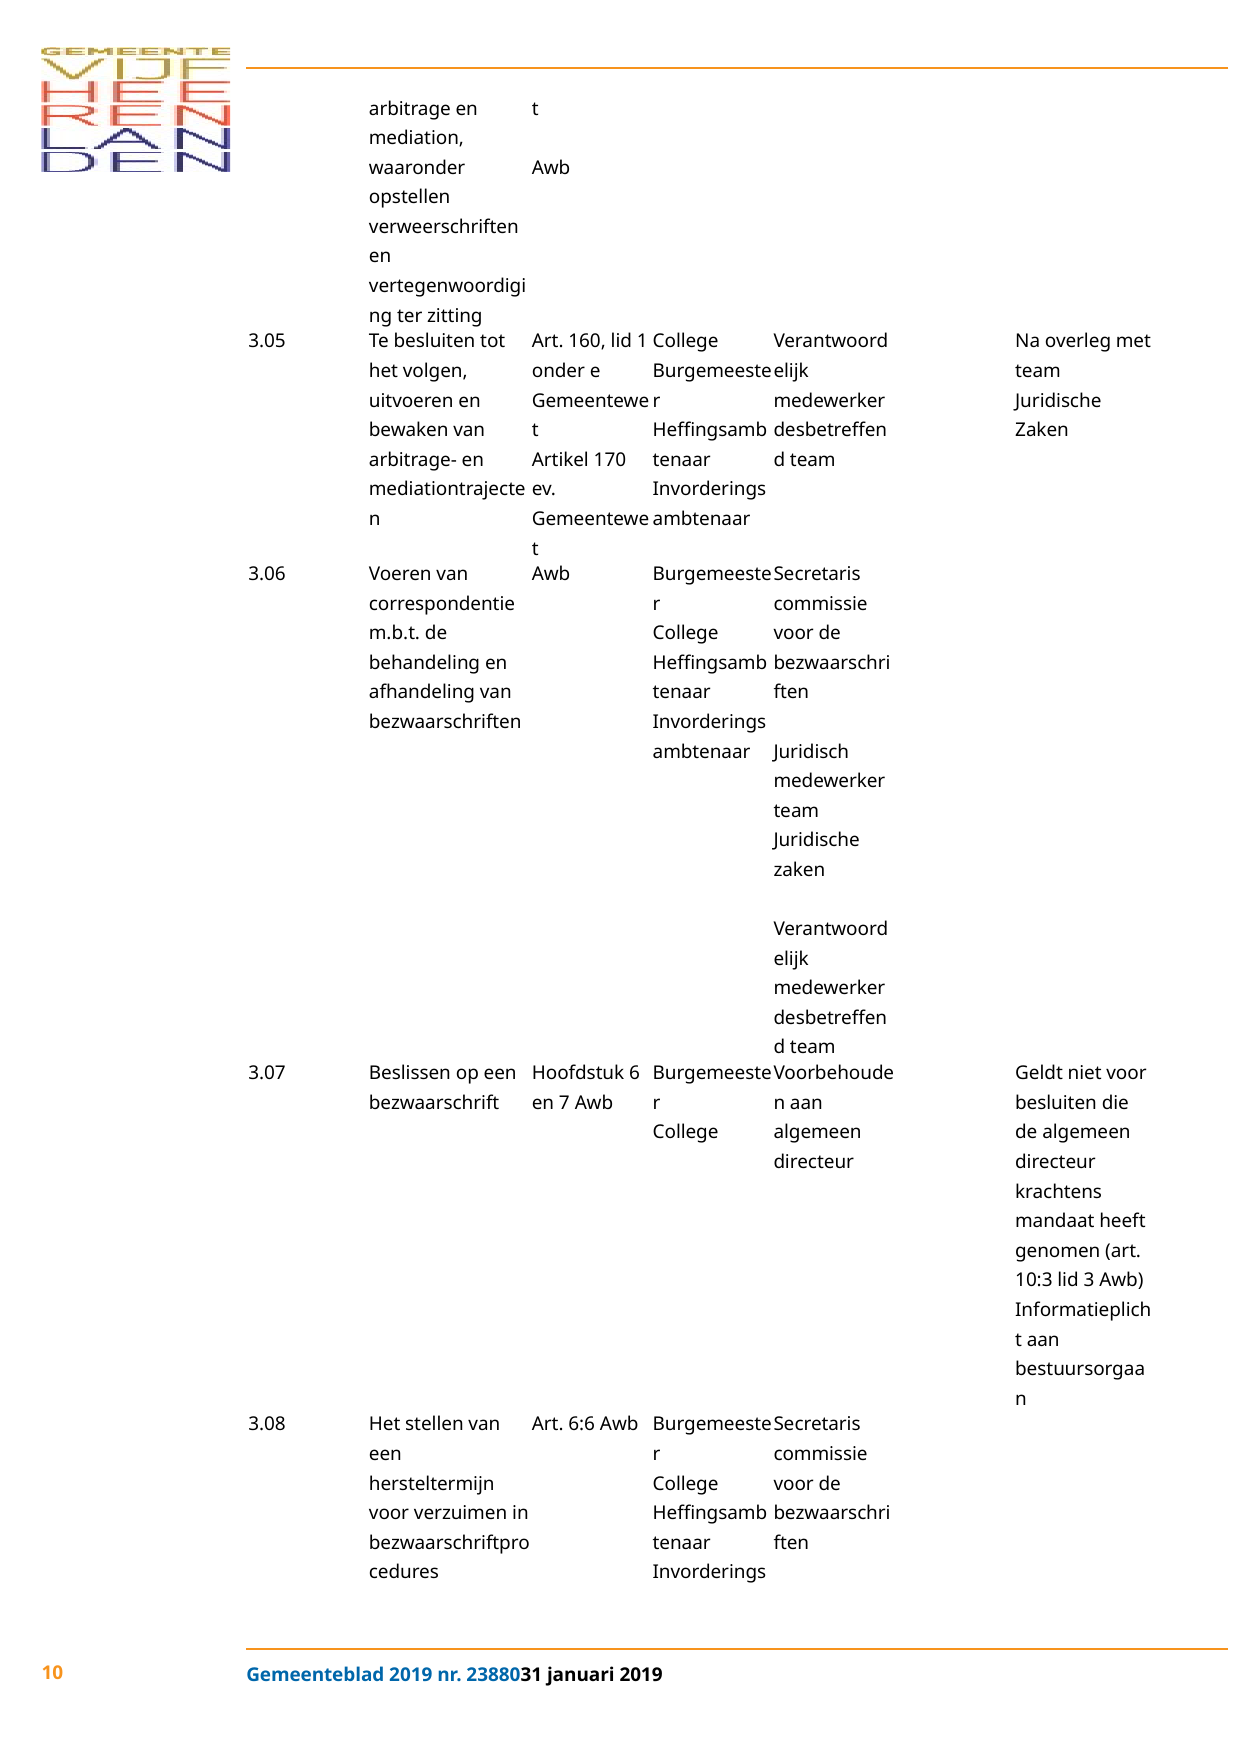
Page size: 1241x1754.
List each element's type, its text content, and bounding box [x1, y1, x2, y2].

table_cell [894, 1411, 1015, 1584]
table_cell Burgemeester College Heffingsambtenaar Invorderings [653, 1411, 773, 1584]
table_cell College Burgemeester Heffingsambtenaar Invorderingsambtenaar [653, 328, 773, 560]
table_cell Secretaris commissie voor de bezwaarschriften Juridisch medewerker team Juridische zaken Verantwoordelijk medewerker desbetreffend team [773, 560, 894, 1059]
table_cell Awb [532, 560, 652, 1059]
table_cell [773, 95, 894, 328]
table_cell [894, 95, 1015, 328]
table_cell Secretaris commissie voor de bezwaarschriften [773, 1411, 894, 1584]
table_cell 3.08 [248, 1411, 369, 1584]
table_cell 3.07 [248, 1060, 369, 1411]
table_cell Verantwoordelijk medewerker desbetreffend team [773, 328, 894, 560]
table_cell [1015, 95, 1152, 328]
picture [41, 47, 231, 172]
table_cell [248, 95, 369, 328]
table_cell [1015, 560, 1152, 1059]
table_cell [1015, 1411, 1152, 1584]
table_cell Geldt niet voor besluiten die de algemeen directeur krachtens mandaat heeft genomen (art. 10:3 lid 3 Awb) Informatieplicht aan bestuursorgaan [1015, 1060, 1152, 1411]
table_cell Burgemeester College Heffingsambtenaar Invorderingsambtenaar [653, 560, 773, 1059]
table_cell Burgemeester College [653, 1060, 773, 1411]
table_cell Voorbehouden aan algemeen directeur [773, 1060, 894, 1411]
table_cell [653, 95, 773, 328]
table_cell t Awb [532, 95, 652, 328]
table_cell Het stellen van een hersteltermijn voor verzuimen in bezwaarschriftprocedures [369, 1411, 532, 1584]
table_cell Te besluiten tot het volgen, uitvoeren en bewaken van arbitrage- en mediationtrajecten [369, 328, 532, 560]
table_cell Art. 6:6 Awb [532, 1411, 652, 1584]
table_cell Art. 160, lid 1 onder e Gemeentewet Artikel 170 ev. Gemeentewet [532, 328, 652, 560]
table_cell arbitrage en mediation, waaronder opstellen verweerschriften en vertegenwoordiging ter zitting [369, 95, 532, 328]
table_cell Hoofdstuk 6 en 7 Awb [532, 1060, 652, 1411]
table_cell Voeren van correspondentie m.b.t. de behandeling en afhandeling van bezwaarschriften [369, 560, 532, 1059]
table_cell 3.05 [248, 328, 369, 560]
table_cell 3.06 [248, 560, 369, 1059]
table_cell [894, 328, 1015, 560]
table_cell [894, 560, 1015, 1059]
table_cell Na overleg met team Juridische Zaken [1015, 328, 1152, 560]
table_cell Beslissen op een bezwaarschrift [369, 1060, 532, 1411]
table_cell [894, 1060, 1015, 1411]
